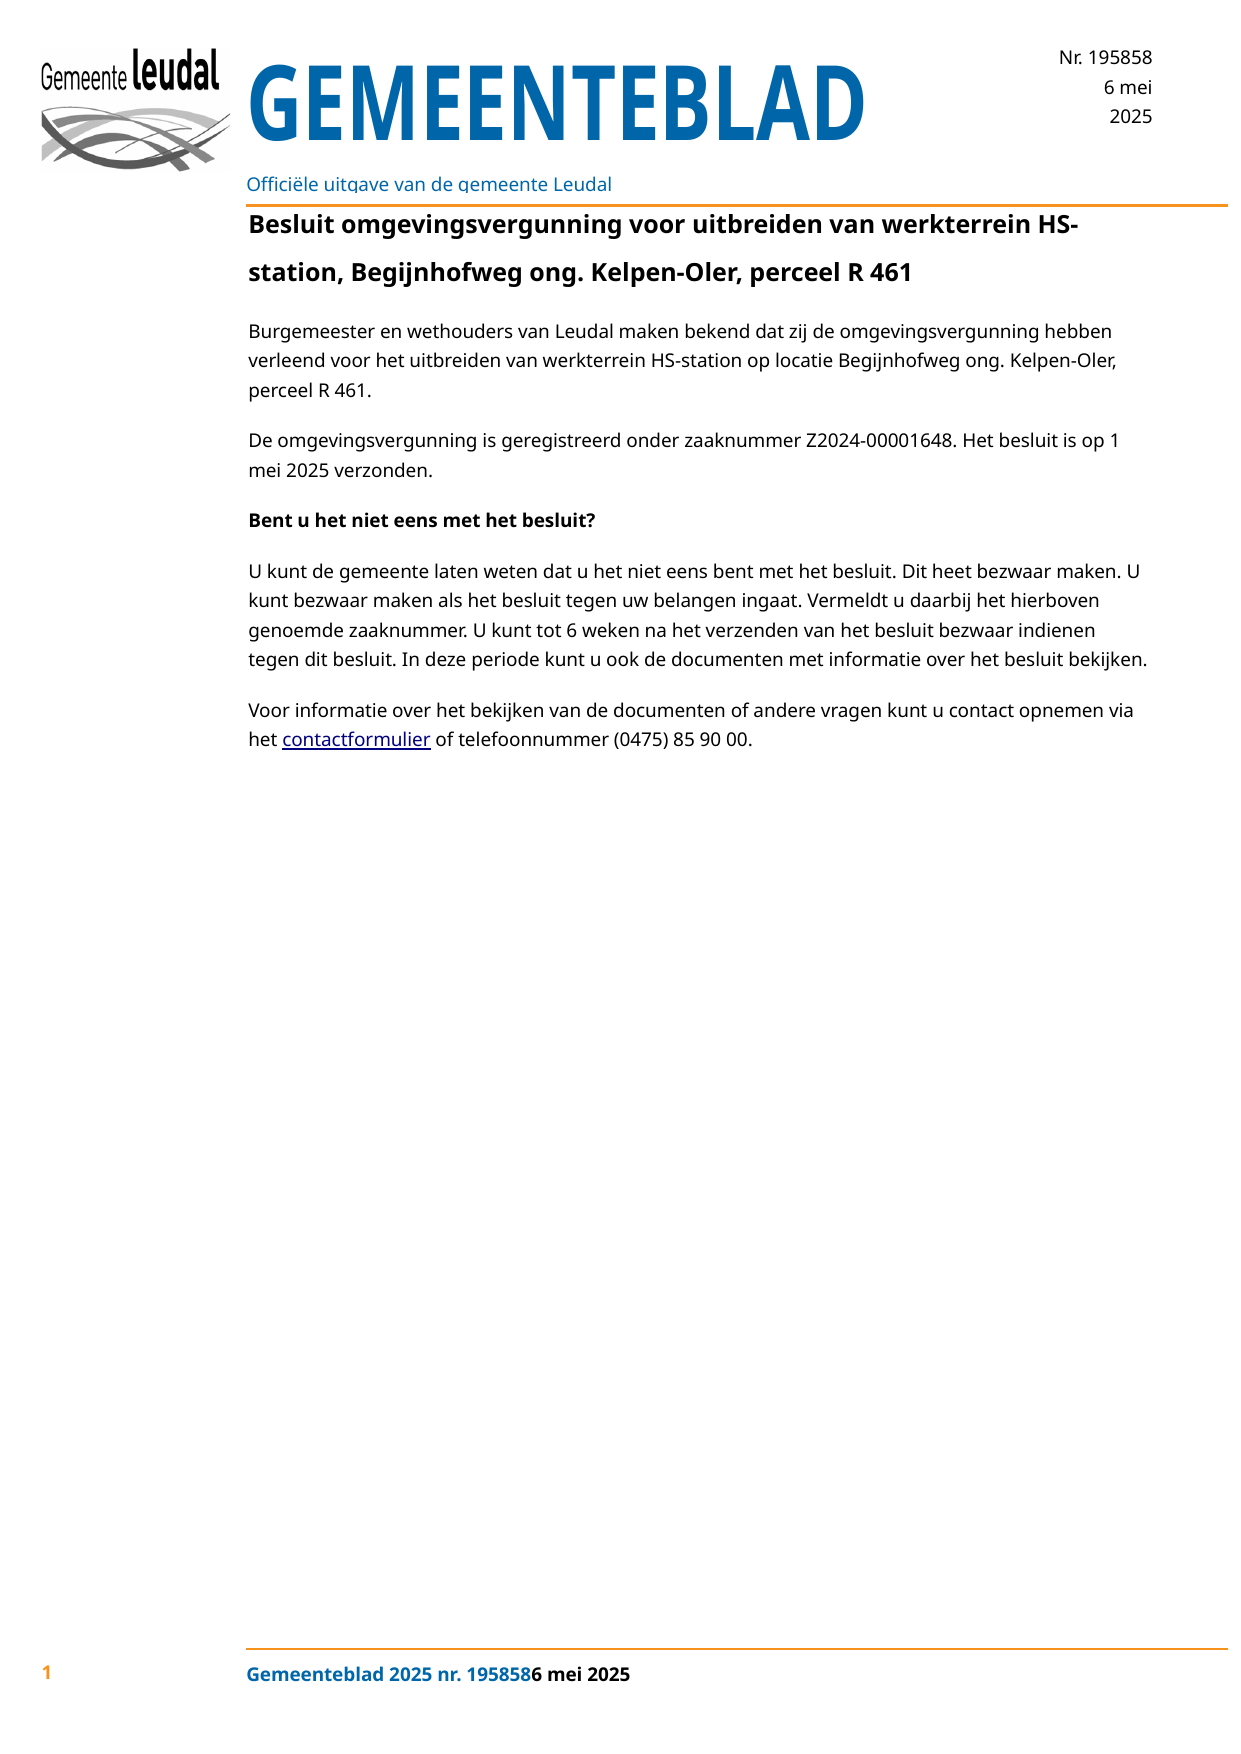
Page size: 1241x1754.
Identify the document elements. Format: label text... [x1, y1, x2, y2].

text Bent u het niet eens met het besluit? [248, 507, 1152, 533]
picture [41, 47, 231, 172]
text U kunt de gemeente laten weten dat u het niet eens bent met het besluit. Dit heet bezwaar maken. U kunt bezwaar maken als het besluit tegen uw belangen ingaat. Vermeldt u daarbij het hierboven genoemde zaaknummer. U kunt tot 6 weken na het verzenden van het besluit bezwaar indienen tegen dit besluit. In deze periode kunt u ook de documenten met informatie over het besluit bekijken. [248, 558, 1152, 672]
text Voor informatie over het bekijken van de documenten of andere vragen kunt u contact opnemen via het contactformulier of telefoonnummer (0475) 85 90 00. [248, 697, 1152, 752]
text Besluit omgevingsvergunning voor uitbreiden van werkterrein HS-station, Begijnhofweg ong. Kelpen-Oler, perceel R 461 [248, 207, 1152, 288]
text Burgemeester en wethouders van Leudal maken bekend dat zij de omgevingsvergunning hebben verleend voor het uitbreiden van werkterrein HS-station op locatie Begijnhofweg ong. Kelpen-Oler, perceel R 461. [248, 318, 1152, 403]
text De omgevingsvergunning is geregistreerd onder zaaknummer Z2024-00001648. Het besluit is op 1 mei 2025 verzonden. [248, 427, 1152, 483]
